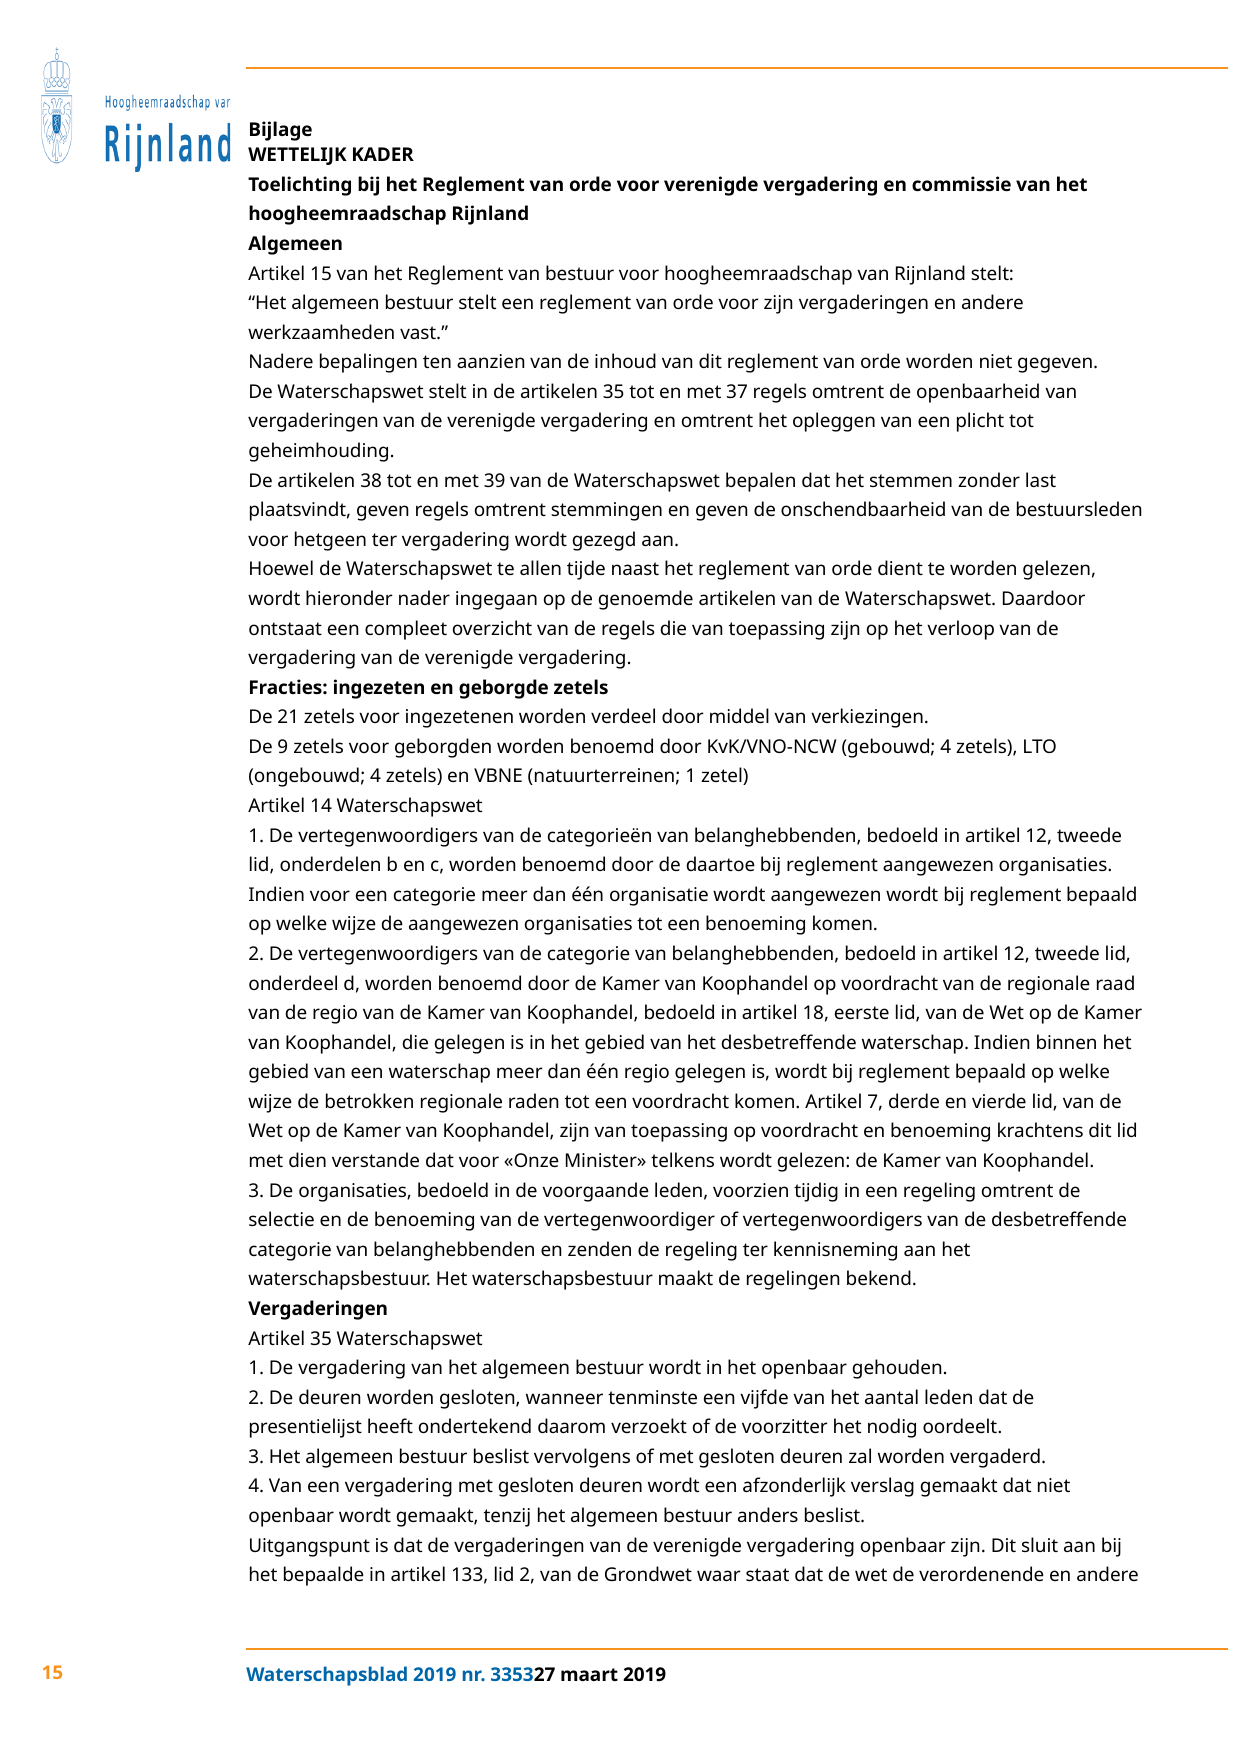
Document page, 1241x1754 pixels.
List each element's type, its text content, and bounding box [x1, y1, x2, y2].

picture [41, 47, 231, 172]
text De 9 zetels voor geborgden worden benoemd door KvK/VNO-NCW (gebouwd; 4 zetels), LTO (ongebouwd; 4 zetels) en VBNE (natuurterreinen; 1 zetel) [248, 733, 1152, 788]
text 1. De vertegenwoordigers van de categorieën van belanghebbenden, bedoeld in artikel 12, tweede lid, onderdelen b en c, worden benoemd door de daartoe bij reglement aangewezen organisaties. Indien voor een categorie meer dan één organisatie wordt aangewezen wordt bij reglement bepaald op welke wijze de aangewezen organisaties tot een benoeming komen. [248, 822, 1152, 936]
text 4. Van een vergadering met gesloten deuren wordt een afzonderlijk verslag gemaakt dat niet openbaar wordt gemaakt, tenzij het algemeen bestuur anders beslist. [248, 1473, 1152, 1528]
text Uitgangspunt is dat de vergaderingen van de verenigde vergadering openbaar zijn. Dit sluit aan bij het bepaalde in artikel 133, lid 2, van de Grondwet waar staat dat de wet de verordenende en andere [248, 1532, 1152, 1587]
text Toelichting bij het Reglement van orde voor verenigde vergadering en commissie van het hoogheemraadschap Rijnland [248, 171, 1152, 226]
text De 21 zetels voor ingezetenen worden verdeel door middel van verkiezingen. [248, 703, 1152, 729]
text 1. De vergadering van het algemeen bestuur wordt in het openbaar gehouden. [248, 1354, 1152, 1380]
text Fracties: ingezeten en geborgde zetels [248, 674, 1152, 700]
text De Waterschapswet stelt in de artikelen 35 tot en met 37 regels omtrent de openbaarheid van vergaderingen van de verenigde vergadering en omtrent het opleggen van een plicht tot geheimhouding. [248, 378, 1152, 463]
text Vergaderingen [248, 1295, 1152, 1321]
text Nadere bepalingen ten aanzien van de inhoud van dit reglement van orde worden niet gegeven. [248, 348, 1152, 374]
text WETTELIJK KADER [248, 141, 1152, 167]
text Artikel 35 Waterschapswet [248, 1325, 1152, 1351]
text Bijlage [248, 116, 1152, 141]
text “Het algemeen bestuur stelt een reglement van orde voor zijn vergaderingen en andere werkzaamheden vast.” [248, 289, 1152, 345]
text Artikel 15 van het Reglement van bestuur voor hoogheemraadschap van Rijnland stelt: [248, 260, 1152, 286]
text 2. De deuren worden gesloten, wanneer tenminste een vijfde van het aantal leden dat de presentielijst heeft ondertekend daarom verzoekt of de voorzitter het nodig oordeelt. [248, 1384, 1152, 1439]
text Artikel 14 Waterschapswet [248, 792, 1152, 818]
text 2. De vertegenwoordigers van de categorie van belanghebbenden, bedoeld in artikel 12, tweede lid, onderdeel d, worden benoemd door de Kamer van Koophandel op voordracht van de regionale raad van de regio van de Kamer van Koophandel, bedoeld in artikel 18, eerste lid, van de Wet op de Kamer van Koophandel, die gelegen is in het gebied van het desbetreffende waterschap. Indien binnen het gebied van een waterschap meer dan één regio gelegen is, wordt bij reglement bepaald op welke wijze de betrokken regionale raden tot een voordracht komen. Artikel 7, derde en vierde lid, van de Wet op de Kamer van Koophandel, zijn van toepassing op voordracht en benoeming krachtens dit lid met dien verstande dat voor «Onze Minister» telkens wordt gelezen: de Kamer van Koophandel. [248, 940, 1152, 1173]
text 3. Het algemeen bestuur beslist vervolgens of met gesloten deuren zal worden vergaderd. [248, 1443, 1152, 1469]
text Algemeen [248, 230, 1152, 256]
text De artikelen 38 tot en met 39 van de Waterschapswet bepalen dat het stemmen zonder last plaatsvindt, geven regels omtrent stemmingen en geven de onschendbaarheid van de bestuursleden voor hetgeen ter vergadering wordt gezegd aan. [248, 467, 1152, 552]
text Hoewel de Waterschapswet te allen tijde naast het reglement van orde dient te worden gelezen, wordt hieronder nader ingegaan op de genoemde artikelen van de Waterschapswet. Daardoor ontstaat een compleet overzicht van de regels die van toepassing zijn op het verloop van de vergadering van de verenigde vergadering. [248, 556, 1152, 670]
text 3. De organisaties, bedoeld in de voorgaande leden, voorzien tijdig in een regeling omtrent de selectie en de benoeming van de vertegenwoordiger of vertegenwoordigers van de desbetreffende categorie van belanghebbenden en zenden de regeling ter kennisneming aan het waterschapsbestuur. Het waterschapsbestuur maakt de regelingen bekend. [248, 1177, 1152, 1291]
